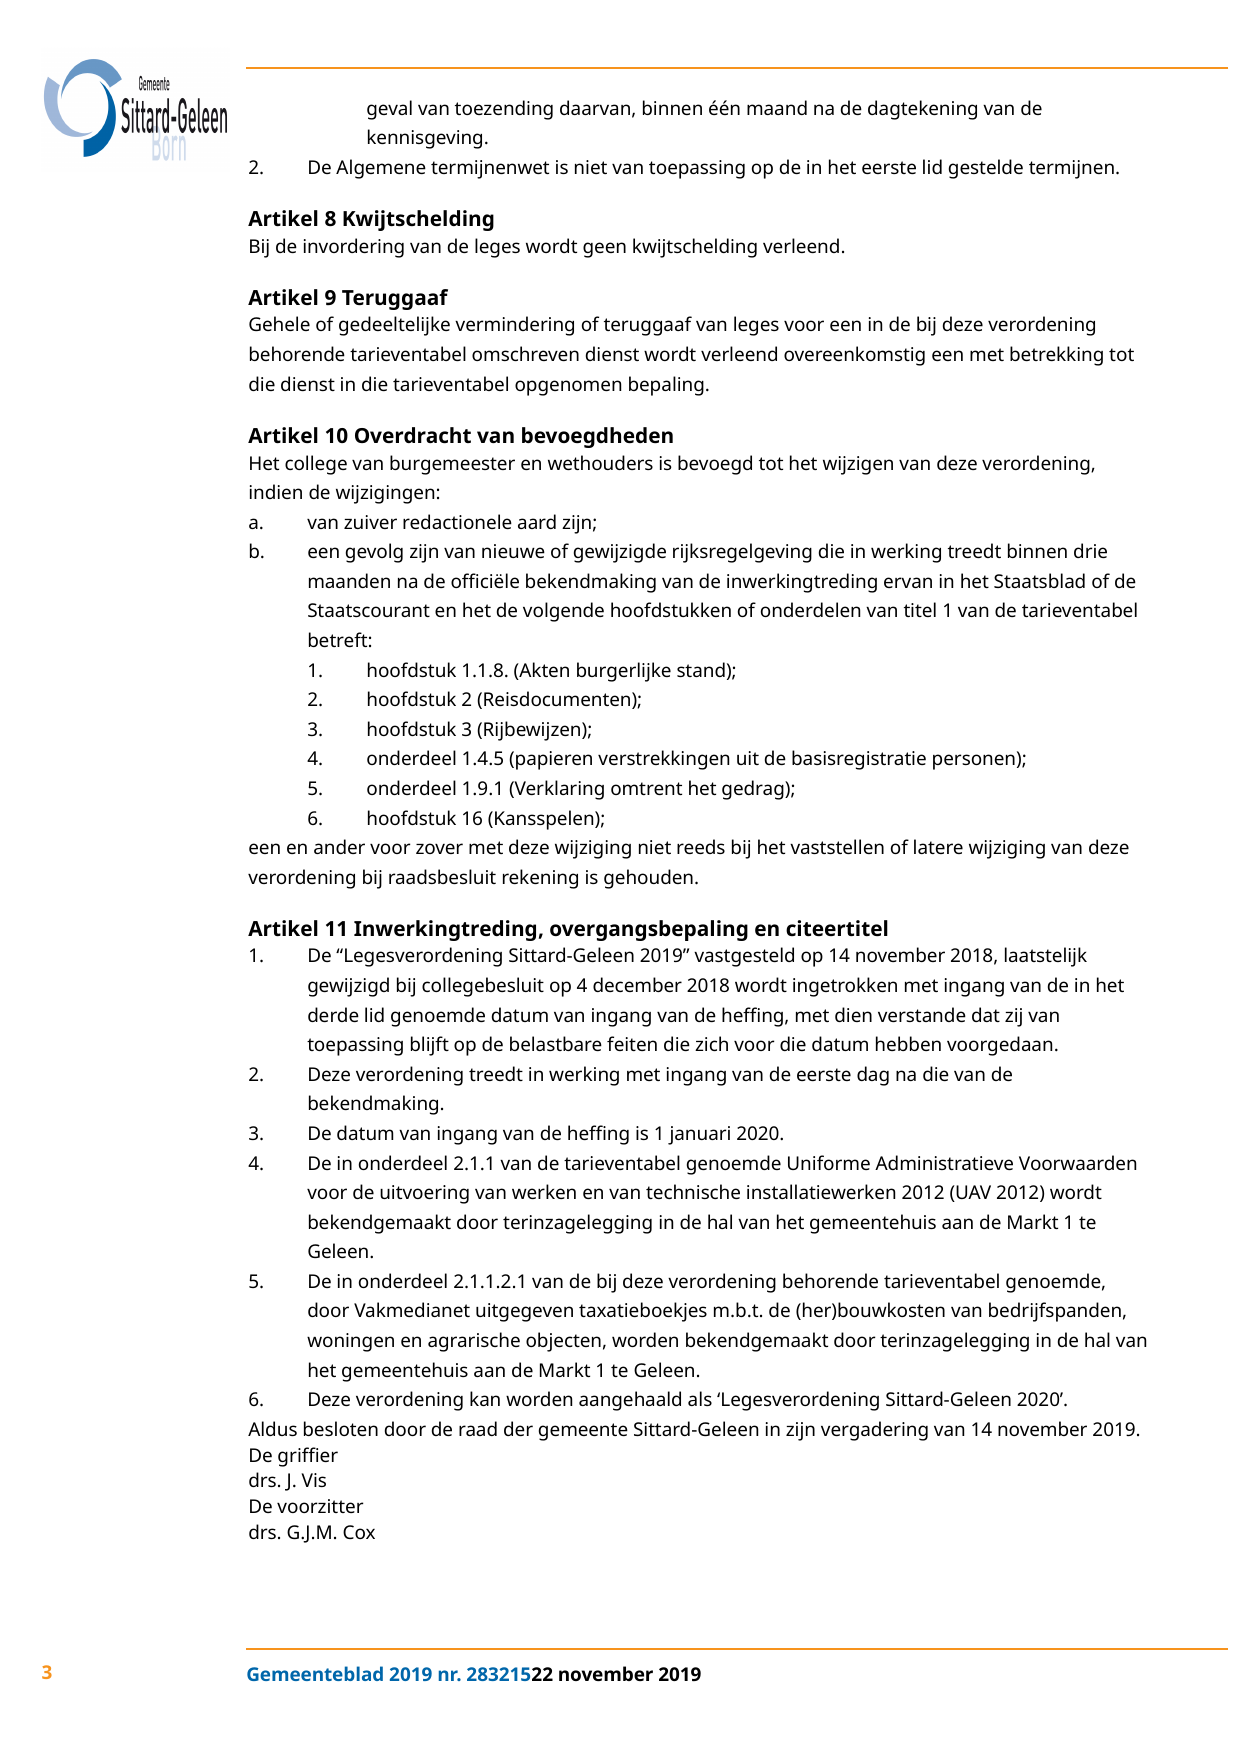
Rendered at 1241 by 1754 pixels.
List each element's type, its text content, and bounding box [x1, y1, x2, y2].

list Deze verordening kan worden aangehaald als ‘Legesverordening Sittard-Geleen 2020’. [248, 1386, 1152, 1412]
list De datum van ingang van de heffing is 1 januari 2020. [248, 1120, 1152, 1146]
list De in onderdeel 2.1.1.2.1 van de bij deze verordening behorende tarieventabel genoemde, door Vakmedianet uitgegeven taxatieboekjes m.b.t. de (her)bouwkosten van bedrijfspanden, woningen en agrarische objecten, worden bekendgemaakt door terinzagelegging in de hal van het gemeentehuis aan de Markt 1 te Geleen. [248, 1268, 1152, 1383]
list De Algemene termijnenwet is niet van toepassing op de in het eerste lid gestelde termijnen. [248, 154, 1152, 180]
list hoofdstuk 16 (Kansspelen); [307, 805, 1152, 830]
text drs. G.J.M. Cox [248, 1519, 1152, 1545]
text De voorzitter [248, 1493, 1152, 1519]
list De in onderdeel 2.1.1 van de tarieventabel genoemde Uniforme Administratieve Voorwaarden voor de uitvoering van werken en van technische installatiewerken 2012 (UAV 2012) wordt bekendgemaakt door terinzagelegging in de hal van het gemeentehuis aan de Markt 1 te Geleen. [248, 1150, 1152, 1264]
text De griffier [248, 1442, 1152, 1467]
text Aldus besloten door de raad der gemeente Sittard-Geleen in zijn vergadering van 14 november 2019. [248, 1416, 1152, 1442]
list hoofdstuk 1.1.8. (Akten burgerlijke stand); [307, 657, 1152, 682]
text een en ander voor zover met deze wijziging niet reeds bij het vaststellen of latere wijziging van deze verordening bij raadsbesluit rekening is gehouden. [248, 834, 1152, 889]
list hoofdstuk 2 (Reisdocumenten); [307, 686, 1152, 712]
text Bij de invordering van de leges wordt geen kwijtschelding verleend. [248, 233, 1152, 258]
text Gehele of gedeeltelijke vermindering of teruggaaf van leges voor een in de bij deze verordening behorende tarieventabel omschreven dienst wordt verleend overeenkomstig een met betrekking tot die dienst in die tarieventabel opgenomen bepaling. [248, 312, 1152, 397]
text Artikel 9 Teruggaaf [248, 283, 1152, 312]
text Artikel 8 Kwijtschelding [248, 204, 1152, 233]
text Artikel 10 Overdracht van bevoegdheden [248, 421, 1152, 450]
list onderdeel 1.4.5 (papieren verstrekkingen uit de basisregistratie personen); [307, 746, 1152, 771]
text Artikel 11 Inwerkingtreding, overgangsbepaling en citeertitel [248, 914, 1152, 943]
picture [41, 47, 231, 172]
text drs. J. Vis [248, 1467, 1152, 1493]
text Het college van burgemeester en wethouders is bevoegd tot het wijzigen van deze verordening, indien de wijzigingen: [248, 450, 1152, 505]
list geval van toezending daarvan, binnen één maand na de dagtekening van de kennisgeving. [307, 95, 1152, 150]
list hoofdstuk 3 (Rijbewijzen); [307, 716, 1152, 742]
list van zuiver redactionele aard zijn; [248, 509, 1152, 534]
list De “Legesverordening Sittard-Geleen 2019” vastgesteld op 14 november 2018, laatstelijk gewijzigd bij collegebesluit op 4 december 2018 wordt ingetrokken met ingang van de in het derde lid genoemde datum van ingang van de heffing, met dien verstande dat zij van toepassing blijft op de belastbare feiten die zich voor die datum hebben voorgedaan. [248, 943, 1152, 1057]
list een gevolg zijn van nieuwe of gewijzigde rijksregelgeving die in werking treedt binnen drie maanden na de officiële bekendmaking van de inwerkingtreding ervan in het Staatsblad of de Staatscourant en het de volgende hoofdstukken of onderdelen van titel 1 van de tarieventabel betreft: [248, 538, 1152, 653]
list Deze verordening treedt in werking met ingang van de eerste dag na die van de bekendmaking. [248, 1061, 1152, 1116]
list onderdeel 1.9.1 (Verklaring omtrent het gedrag); [307, 775, 1152, 801]
